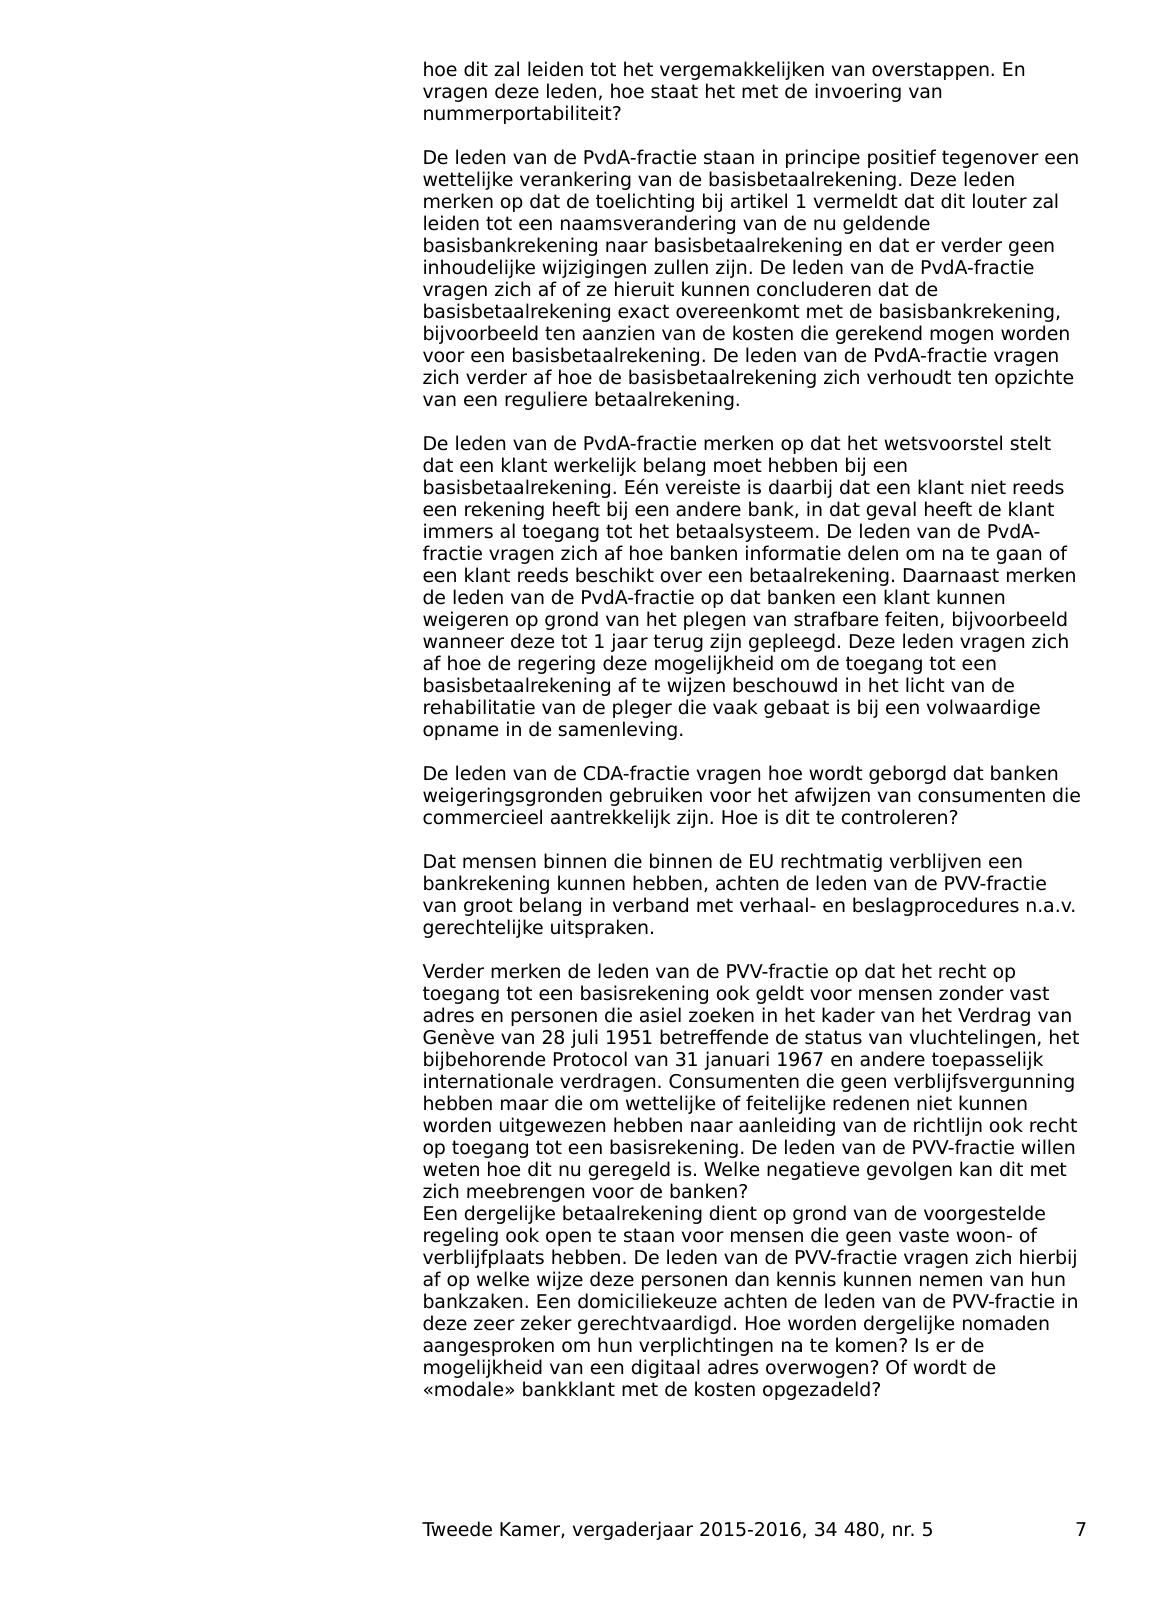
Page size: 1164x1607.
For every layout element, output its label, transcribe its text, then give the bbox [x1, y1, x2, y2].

text hoe dit zal leiden tot het vergemakkelijken van overstappen. En vragen deze leden, hoe staat het met de invoering van nummerportabiliteit? [422, 59, 1087, 125]
text Dat mensen binnen die binnen de EU rechtmatig verblijven een bankrekening kunnen hebben, achten de leden van de PVV-fractie van groot belang in verband met verhaal- en beslagprocedures n.a.v. gerechtelijke uitspraken. [422, 851, 1087, 939]
text De leden van de PvdA-fractie staan in principe positief tegenover een wettelijke verankering van de basisbetaalrekening. Deze leden merken op dat de toelichting bij artikel 1 vermeldt dat dit louter zal leiden tot een naamsverandering van de nu geldende basisbankrekening naar basisbetaalrekening en dat er verder geen inhoudelijke wijzigingen zullen zijn. De leden van de PvdA-fractie vragen zich af of ze hieruit kunnen concluderen dat de basisbetaalrekening exact overeenkomt met de basisbankrekening, bijvoorbeeld ten aanzien van de kosten die gerekend mogen worden voor een basisbetaalrekening. De leden van de PvdA-fractie vragen zich verder af hoe de basisbetaalrekening zich verhoudt ten opzichte van een reguliere betaalrekening. [422, 147, 1087, 411]
text De leden van de PvdA-fractie merken op dat het wetsvoorstel stelt dat een klant werkelijk belang moet hebben bij een basisbetaalrekening. Eén vereiste is daarbij dat een klant niet reeds een rekening heeft bij een andere bank, in dat geval heeft de klant immers al toegang tot het betaalsysteem. De leden van de PvdA-fractie vragen zich af hoe banken informatie delen om na te gaan of een klant reeds beschikt over een betaalrekening. Daarnaast merken de leden van de PvdA-fractie op dat banken een klant kunnen weigeren op grond van het plegen van strafbare feiten, bijvoorbeeld wanneer deze tot 1 jaar terug zijn gepleegd. Deze leden vragen zich af hoe de regering deze mogelijkheid om de toegang tot een basisbetaalrekening af te wijzen beschouwd in het licht van de rehabilitatie van de pleger die vaak gebaat is bij een volwaardige opname in de samenleving. [422, 433, 1087, 741]
text Een dergelijke betaalrekening dient op grond van de voorgestelde regeling ook open te staan voor mensen die geen vaste woon- of verblijfplaats hebben. De leden van de PVV-fractie vragen zich hierbij af op welke wijze deze personen dan kennis kunnen nemen van hun bankzaken. Een domiciliekeuze achten de leden van de PVV-fractie in deze zeer zeker gerechtvaardigd. Hoe worden dergelijke nomaden aangesproken om hun verplichtingen na te komen? Is er de mogelijkheid van een digitaal adres overwogen? Of wordt de «modale» bankklant met de kosten opgezadeld? [422, 1203, 1087, 1401]
text De leden van de CDA-fractie vragen hoe wordt geborgd dat banken weigeringsgronden gebruiken voor het afwijzen van consumenten die commercieel aantrekkelijk zijn. Hoe is dit te controleren? [422, 763, 1087, 829]
text Verder merken de leden van de PVV-fractie op dat het recht op toegang tot een basisrekening ook geldt voor mensen zonder vast adres en personen die asiel zoeken in het kader van het Verdrag van Genève van 28 juli 1951 betreffende de status van vluchtelingen, het bijbehorende Protocol van 31 januari 1967 en andere toepasselijk internationale verdragen. Consumenten die geen verblijfsvergunning hebben maar die om wettelijke of feitelijke redenen niet kunnen worden uitgewezen hebben naar aanleiding van de richtlijn ook recht op toegang tot een basisrekening. De leden van de PVV-fractie willen weten hoe dit nu geregeld is. Welke negatieve gevolgen kan dit met zich meebrengen voor de banken? [422, 961, 1087, 1203]
